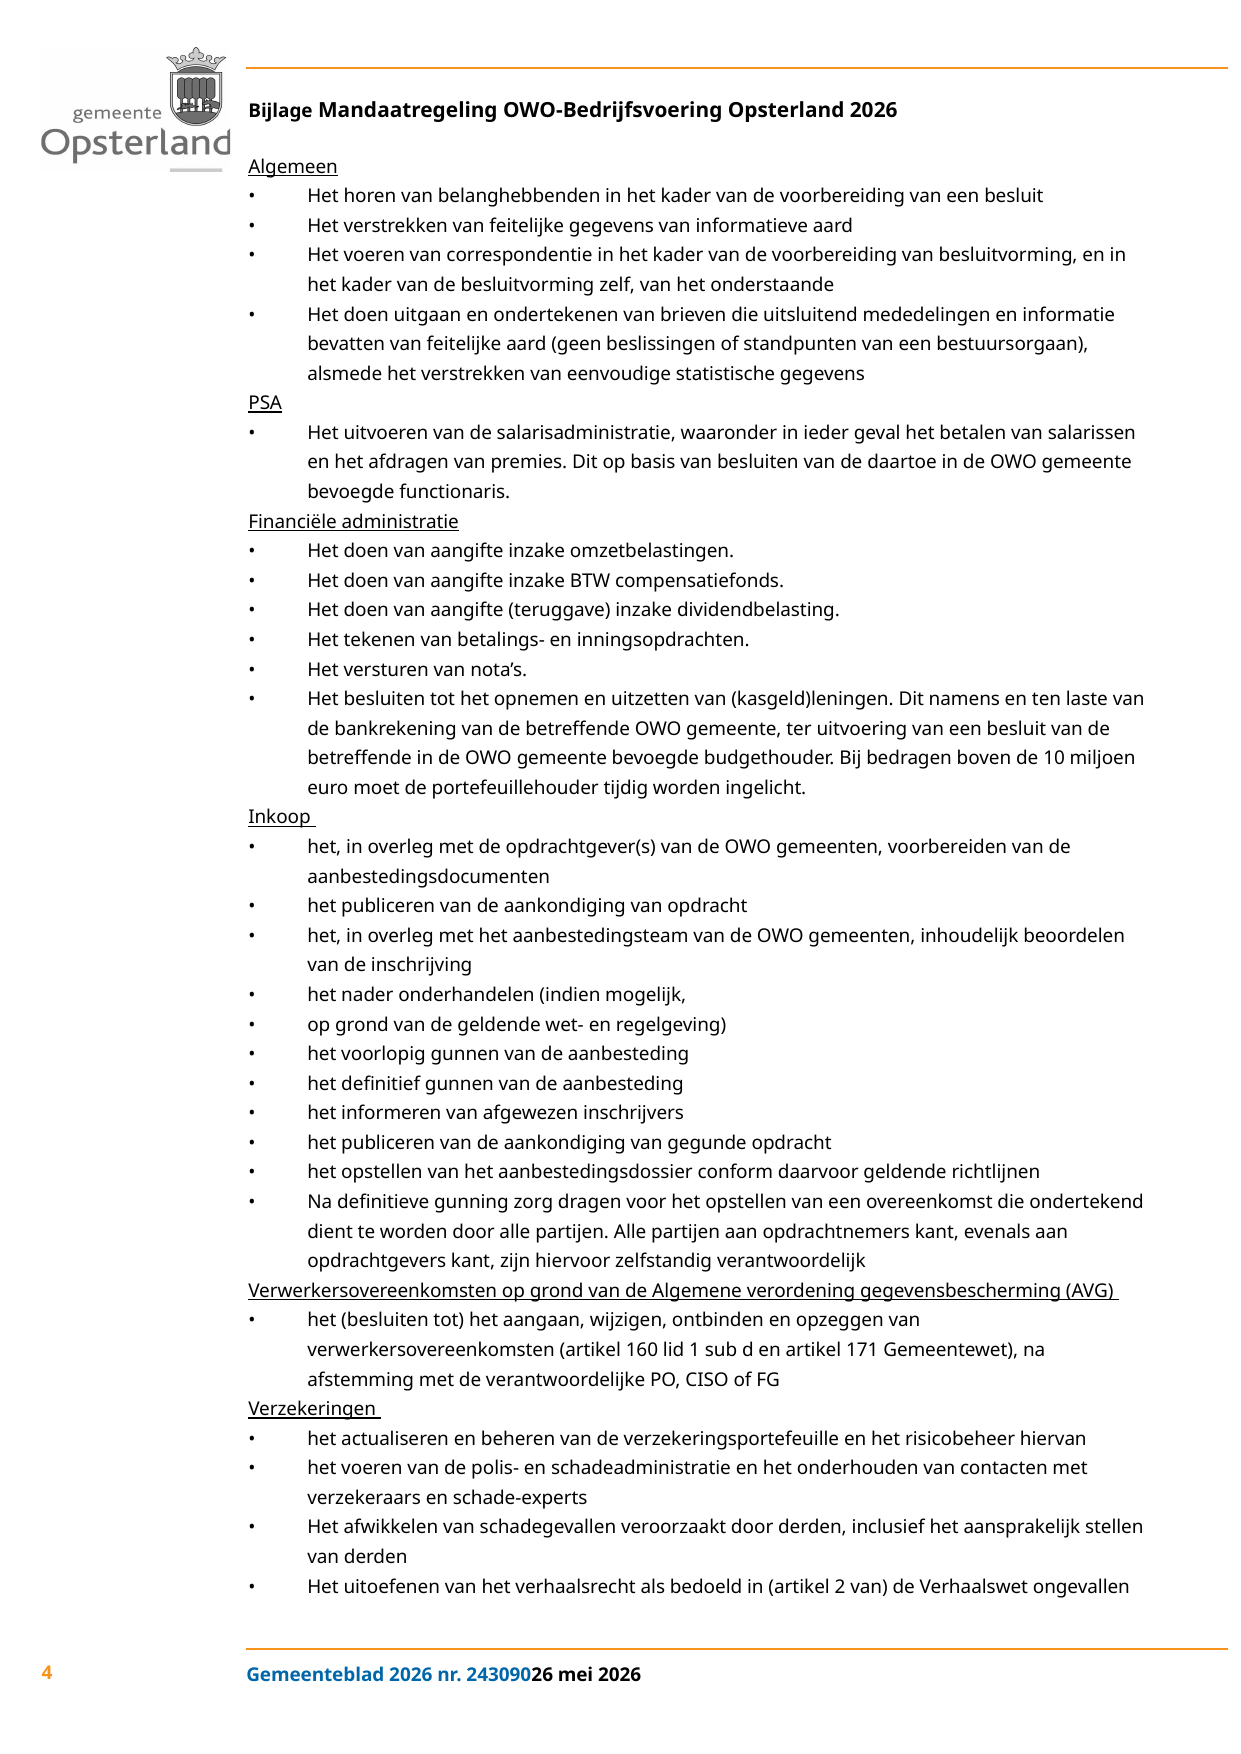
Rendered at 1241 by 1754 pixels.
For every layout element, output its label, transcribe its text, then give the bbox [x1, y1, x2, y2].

list het actualiseren en beheren van de verzekeringsportefeuille en het risicobeheer hiervan [248, 1425, 1152, 1451]
list Het doen van aangifte (teruggave) inzake dividendbelasting. [248, 597, 1152, 622]
list het publiceren van de aankondiging van gegunde opdracht [248, 1129, 1152, 1155]
list het nader onderhandelen (indien mogelijk, [248, 981, 1152, 1007]
text Verwerkersovereenkomsten op grond van de Algemene verordening gegevensbescherming (AVG) [248, 1277, 1152, 1303]
list Na definitieve gunning zorg dragen voor het opstellen van een overeenkomst die ondertekend dient te worden door alle partijen. Alle partijen aan opdrachtnemers kant, evenals aan opdrachtgevers kant, zijn hiervoor zelfstandig verantwoordelijk [248, 1188, 1152, 1273]
list Het uitoefenen van het verhaalsrecht als bedoeld in (artikel 2 van) de Verhaalswet ongevallen [248, 1573, 1152, 1599]
list Het doen uitgaan en ondertekenen van brieven die uitsluitend mededelingen en informatie bevatten van feitelijke aard (geen beslissingen of standpunten van een bestuursorgaan), alsmede het verstrekken van eenvoudige statistische gegevens [248, 301, 1152, 386]
list Het besluiten tot het opnemen en uitzetten van (kasgeld)leningen. Dit namens en ten laste van de bankrekening van de betreffende OWO gemeente, ter uitvoering van een besluit van de betreffende in de OWO gemeente bevoegde budgethouder. Bij bedragen boven de 10 miljoen euro moet de portefeuillehouder tijdig worden ingelicht. [248, 685, 1152, 800]
list Het verstrekken van feitelijke gegevens van informatieve aard [248, 212, 1152, 238]
list het opstellen van het aanbestedingsdossier conform daarvoor geldende richtlijnen [248, 1159, 1152, 1184]
list Het afwikkelen van schadegevallen veroorzaakt door derden, inclusief het aansprakelijk stellen van derden [248, 1514, 1152, 1569]
text Financiële administratie [248, 508, 1152, 534]
list Het doen van aangifte inzake BTW compensatiefonds. [248, 567, 1152, 593]
list Het horen van belanghebbenden in het kader van de voorbereiding van een besluit [248, 182, 1152, 208]
list het, in overleg met de opdrachtgever(s) van de OWO gemeenten, voorbereiden van de aanbestedingsdocumenten [248, 833, 1152, 889]
text Algemeen [248, 153, 1152, 179]
list het voeren van de polis- en schadeadministratie en het onderhouden van contacten met verzekeraars en schade-experts [248, 1454, 1152, 1510]
list op grond van de geldende wet- en regelgeving) [248, 1011, 1152, 1037]
list het definitief gunnen van de aanbesteding [248, 1070, 1152, 1096]
list het publiceren van de aankondiging van opdracht [248, 892, 1152, 918]
list Het versturen van nota’s. [248, 656, 1152, 682]
list het (besluiten tot) het aangaan, wijzigen, ontbinden en opzeggen van verwerkersovereenkomsten (artikel 160 lid 1 sub d en artikel 171 Gemeentewet), na afstemming met de verantwoordelijke PO, CISO of FG [248, 1307, 1152, 1392]
list Het tekenen van betalings- en inningsopdrachten. [248, 626, 1152, 652]
list het voorlopig gunnen van de aanbesteding [248, 1040, 1152, 1066]
list Het uitvoeren van de salarisadministratie, waaronder in ieder geval het betalen van salarissen en het afdragen van premies. Dit op basis van besluiten van de daartoe in de OWO gemeente bevoegde functionaris. [248, 419, 1152, 504]
list Het doen van aangifte inzake omzetbelastingen. [248, 537, 1152, 563]
text Bijlage Mandaatregeling OWO-Bedrijfsvoering Opsterland 2026 [248, 95, 1152, 123]
list het, in overleg met het aanbestedingsteam van de OWO gemeenten, inhoudelijk beoordelen van de inschrijving [248, 922, 1152, 977]
picture [41, 47, 231, 172]
text Inkoop [248, 804, 1152, 829]
text Verzekeringen [248, 1395, 1152, 1421]
list Het voeren van correspondentie in het kader van de voorbereiding van besluitvorming, en in het kader van de besluitvorming zelf, van het onderstaande [248, 242, 1152, 297]
text PSA [248, 389, 1152, 415]
list het informeren van afgewezen inschrijvers [248, 1099, 1152, 1125]
